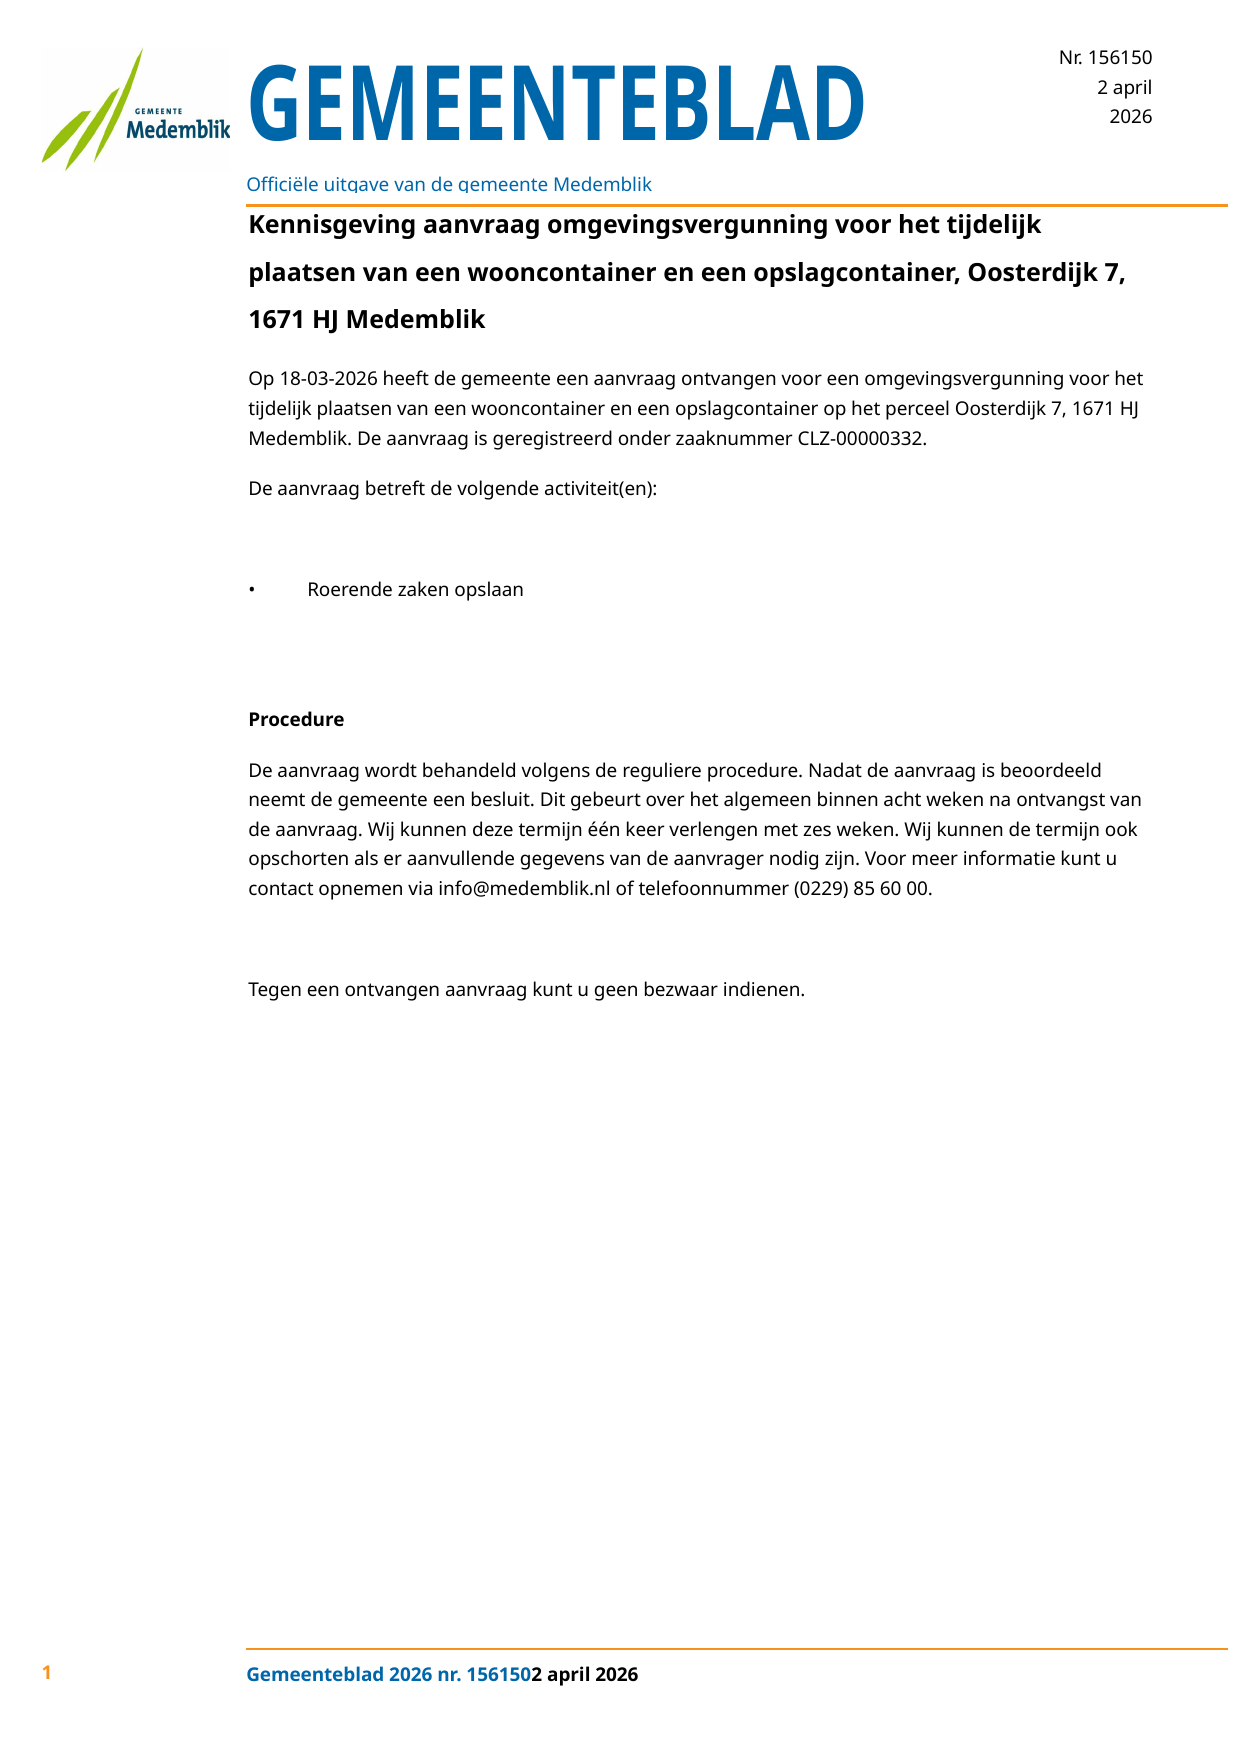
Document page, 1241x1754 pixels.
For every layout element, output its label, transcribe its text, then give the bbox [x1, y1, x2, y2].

picture [41, 47, 231, 172]
text De aanvraag wordt behandeld volgens de reguliere procedure. Nadat de aanvraag is beoordeeld neemt de gemeente een besluit. Dit gebeurt over het algemeen binnen acht weken na ontvangst van de aanvraag. Wij kunnen deze termijn één keer verlengen met zes weken. Wij kunnen de termijn ook opschorten als er aanvullende gegevens van de aanvrager nodig zijn. Voor meer informatie kunt u contact opnemen via info@medemblik.nl of telefoonnummer (0229) 85 60 00. [248, 757, 1152, 901]
text Op 18-03-2026 heeft de gemeente een aanvraag ontvangen voor een omgevingsvergunning voor het tijdelijk plaatsen van een wooncontainer en een opslagcontainer op het perceel Oosterdijk 7, 1671 HJ Medemblik. De aanvraag is geregistreerd onder zaaknummer CLZ-00000332. [248, 366, 1152, 450]
list Roerende zaken opslaan [248, 576, 1152, 602]
text Procedure [248, 706, 1152, 732]
text De aanvraag betreft de volgende activiteit(en): [248, 475, 1152, 501]
text Tegen een ontvangen aanvraag kunt u geen bezwaar indienen. [248, 976, 1152, 1002]
text Kennisgeving aanvraag omgevingsvergunning voor het tijdelijk plaatsen van een wooncontainer en een opslagcontainer, Oosterdijk 7, 1671 HJ Medemblik [248, 207, 1152, 336]
